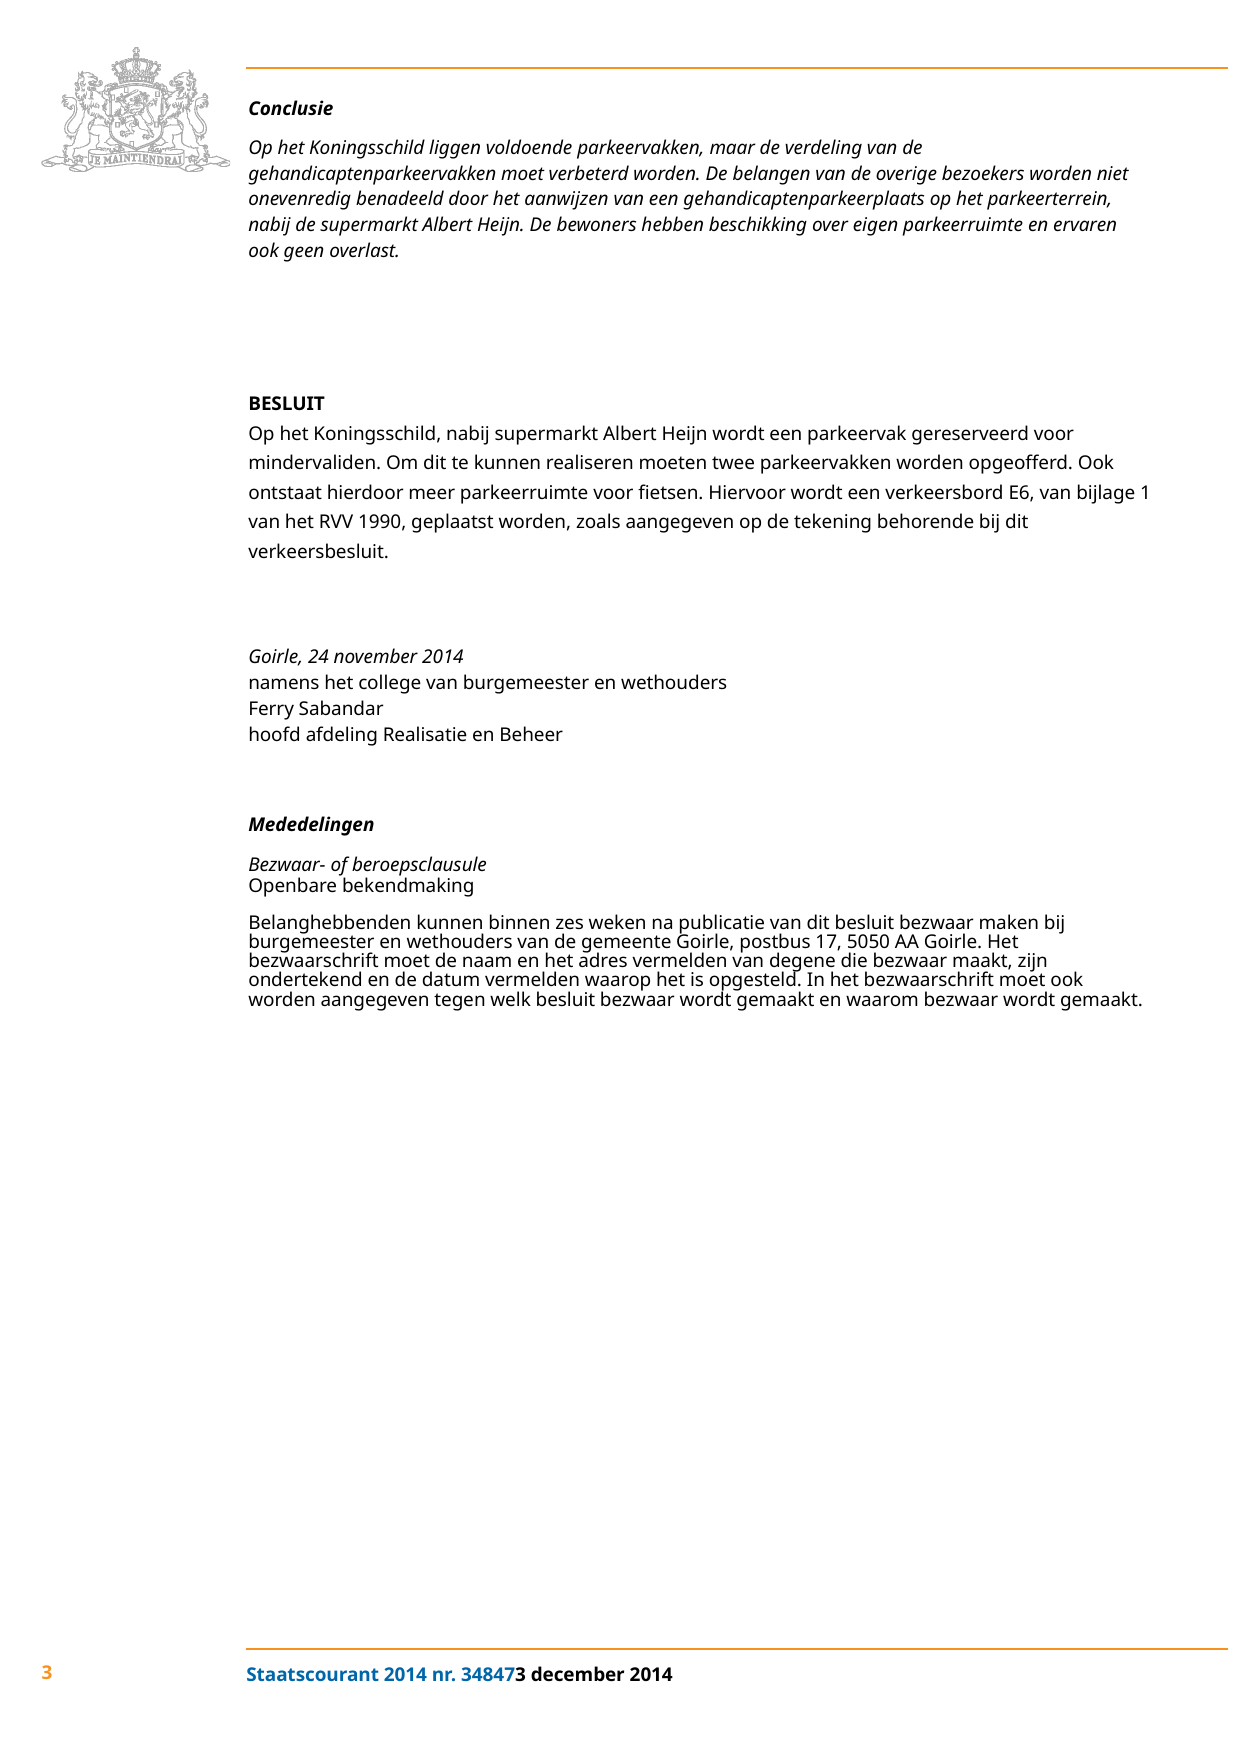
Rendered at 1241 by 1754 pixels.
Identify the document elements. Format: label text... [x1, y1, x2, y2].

text Goirle, 24 november 2014 [248, 644, 1152, 669]
text hoofd afdeling Realisatie en Beheer [248, 721, 1152, 747]
text Mededelingen [248, 812, 1152, 837]
text BESLUIT [248, 390, 1152, 416]
text namens het college van burgemeester en wethouders [248, 669, 1152, 695]
text Bezwaar- of beroepsclausule [248, 851, 1152, 877]
text Op het Koningsschild liggen voldoende parkeervakken, maar de verdeling van de gehandicaptenparkeervakken moet verbeterd worden. De belangen van de overige bezoekers worden niet onevenredig benadeeld door het aanwijzen van een gehandicaptenparkeerplaats op het parkeerterrein, nabij de supermarkt Albert Heijn. De bewoners hebben beschikking over eigen parkeerruimte en ervaren ook geen overlast. [248, 134, 1152, 263]
text Ferry Sabandar [248, 695, 1152, 721]
text Belanghebbenden kunnen binnen zes weken na publicatie van dit besluit bezwaar maken bij burgemeester en wethouders van de gemeente Goirle, postbus 17, 5050 AA Goirle. Het bezwaarschrift moet de naam en het adres vermelden van degene die bezwaar maakt, zijn ondertekend en de datum vermelden waarop het is opgesteld. In het bezwaarschrift moet ook worden aangegeven tegen welk besluit bezwaar wordt gemaakt en waarom bezwaar wordt gemaakt. [248, 914, 1152, 1010]
text Conclusie [248, 95, 1152, 121]
text Op het Koningsschild, nabij supermarkt Albert Heijn wordt een parkeervak gereserveerd voor mindervaliden. Om dit te kunnen realiseren moeten twee parkeervakken worden opgeofferd. Ook ontstaat hierdoor meer parkeerruimte voor fietsen. Hiervoor wordt een verkeersbord E6, van bijlage 1 van het RVV 1990, geplaatst worden, zoals aangegeven op de tekening behorende bij dit verkeersbesluit. [248, 420, 1152, 564]
picture [41, 47, 231, 172]
text Openbare bekendmaking [248, 877, 1152, 896]
